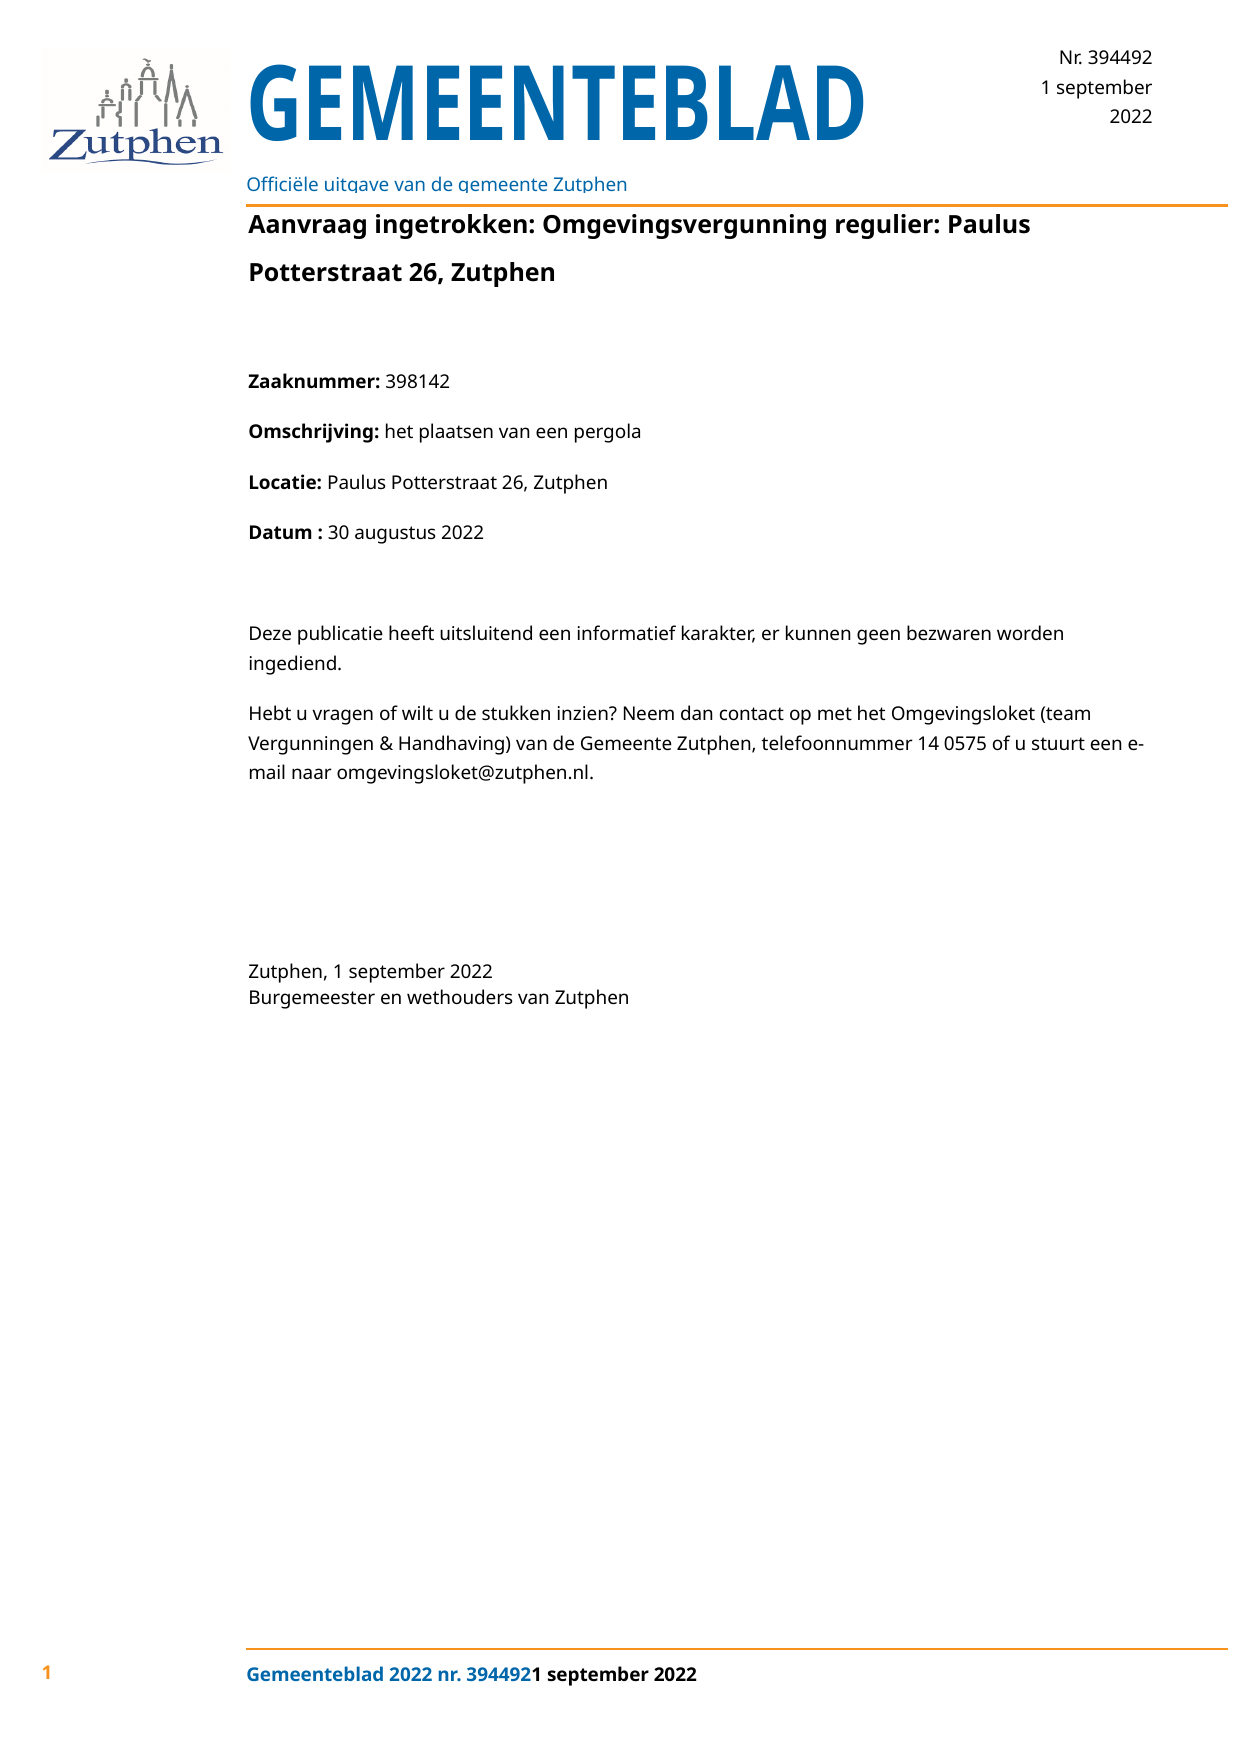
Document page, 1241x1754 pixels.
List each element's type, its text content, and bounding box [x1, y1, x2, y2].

text Aanvraag ingetrokken: Omgevingsvergunning regulier: Paulus Potterstraat 26, Zutphen [248, 207, 1152, 288]
text Hebt u vragen of wilt u de stukken inzien? Neem dan contact op met het Omgevingsloket (team Vergunningen & Handhaving) van de Gemeente Zutphen, telefoonnummer 14 0575 of u stuurt een e-mail naar omgevingsloket@zutphen.nl. [248, 700, 1152, 785]
text Deze publicatie heeft uitsluitend een informatief karakter, er kunnen geen bezwaren worden ingediend. [248, 620, 1152, 676]
text Datum : 30 augustus 2022 [248, 519, 1152, 545]
text Locatie: Paulus Potterstraat 26, Zutphen [248, 469, 1152, 495]
text Zutphen, 1 september 2022 [248, 959, 1152, 984]
picture [41, 47, 231, 172]
text Zaaknummer: 398142 [248, 368, 1152, 394]
text Burgemeester en wethouders van Zutphen [248, 984, 1152, 1010]
text Omschrijving: het plaatsen van een pergola [248, 419, 1152, 444]
